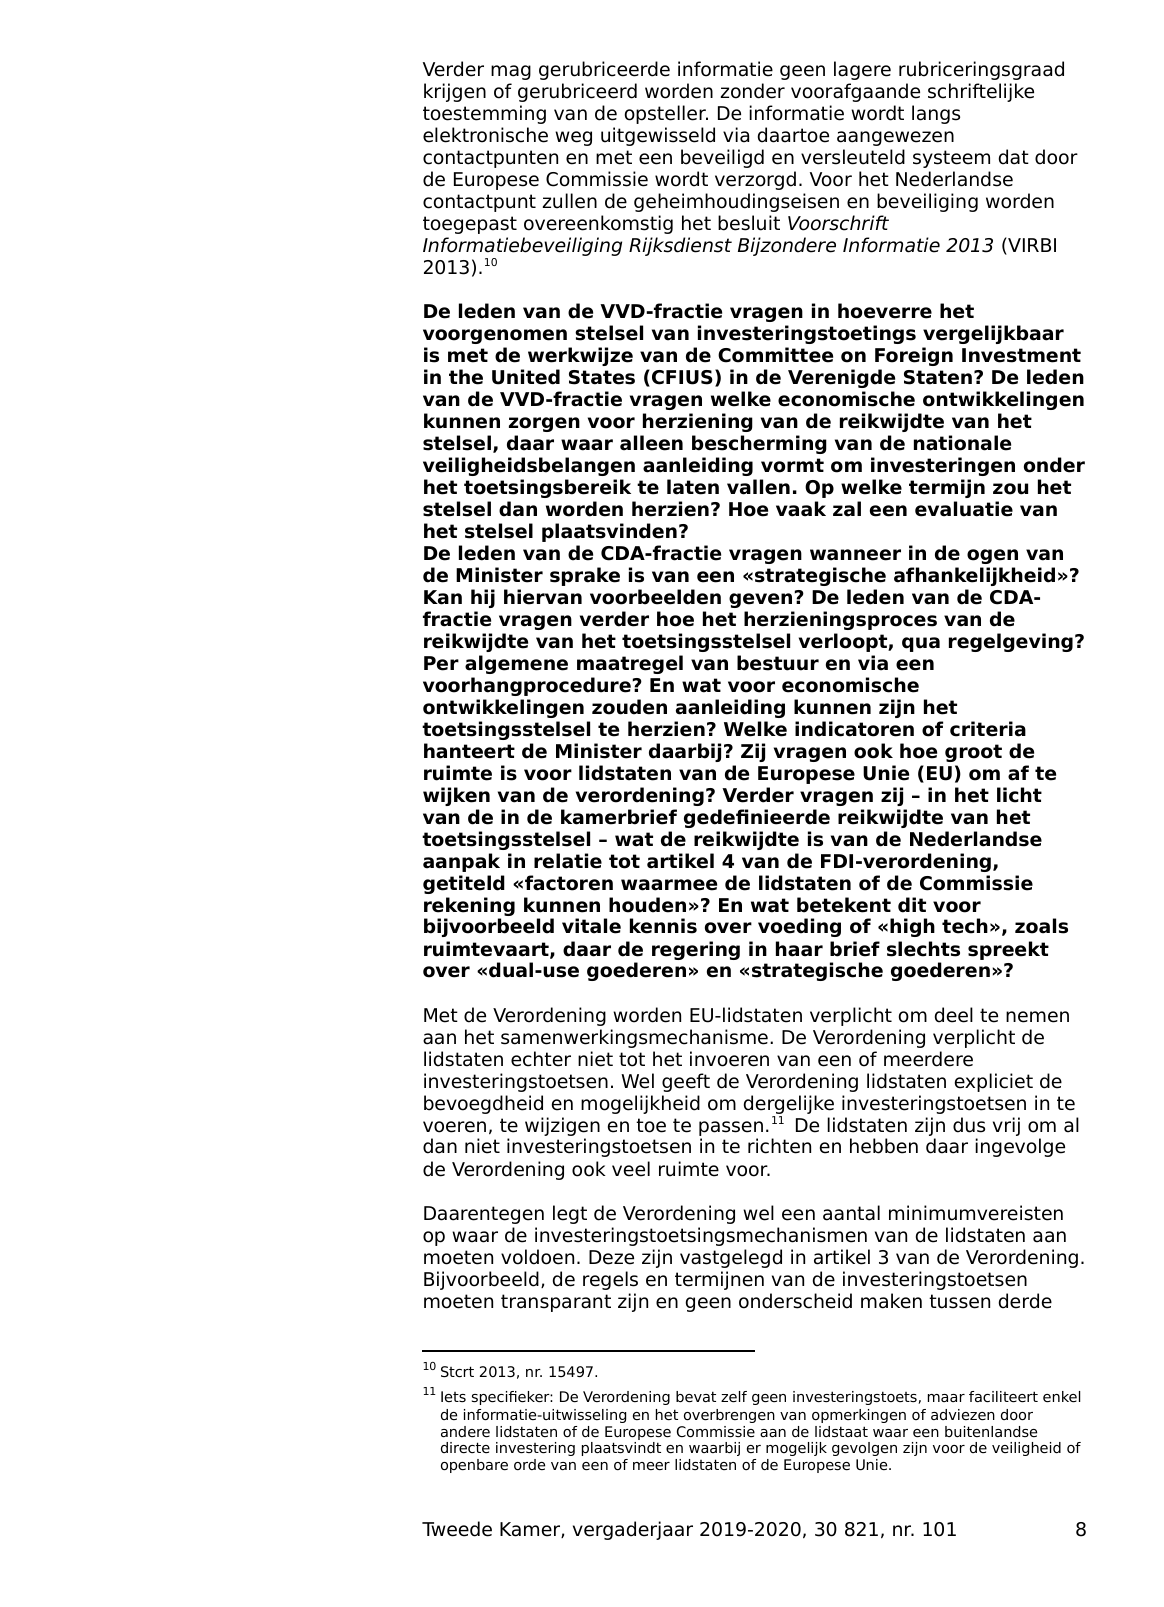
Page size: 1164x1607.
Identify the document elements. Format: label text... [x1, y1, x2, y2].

text Daarentegen legt de Verordening wel een aantal minimumvereisten op waar de investeringstoetsingsmechanismen van de lidstaten aan moeten voldoen. Deze zijn vastgelegd in artikel 3 van de Verordening. Bijvoorbeeld, de regels en termijnen van de investeringstoetsen moeten transparant zijn en geen onderscheid maken tussen derde [422, 1203, 1087, 1312]
text Met de Verordening worden EU-lidstaten verplicht om deel te nemen aan het samenwerkingsmechanisme. De Verordening verplicht de lidstaten echter niet tot het invoeren van een of meerdere investeringstoetsen. Wel geeft de Verordening lidstaten expliciet de bevoegdheid en mogelijkheid om dergelijke investeringstoetsen in te voeren, te wijzigen en toe te passen. De lidstaten zijn dus vrij om al dan niet investeringstoetsen in te richten en hebben daar ingevolge de Verordening ook veel ruimte voor. [422, 1004, 1087, 1180]
text Stcrt 2013, nr. 15497. [422, 1360, 1087, 1382]
text De leden van de VVD-fractie vragen in hoeverre het voorgenomen stelsel van investeringstoetings vergelijkbaar is met de werkwijze van de Committee on Foreign Investment in the United States (CFIUS) in de Verenigde Staten? De leden van de VVD-fractie vragen welke economische ontwikkelingen kunnen zorgen voor herziening van de reikwijdte van het stelsel, daar waar alleen bescherming van de nationale veiligheidsbelangen aanleiding vormt om investeringen onder het toetsingsbereik te laten vallen. Op welke termijn zou het stelsel dan worden herzien? Hoe vaak zal een evaluatie van het stelsel plaatsvinden? [422, 301, 1087, 543]
text Verder mag gerubriceerde informatie geen lagere rubriceringsgraad krijgen of gerubriceerd worden zonder voorafgaande schriftelijke toestemming van de opsteller. De informatie wordt langs elektronische weg uitgewisseld via daartoe aangewezen contactpunten en met een beveiligd en versleuteld systeem dat door de Europese Commissie wordt verzorgd. Voor het Nederlandse contactpunt zullen de geheimhoudingseisen en beveiliging worden toegepast overeenkomstig het besluit Voorschrift Informatiebeveiliging Rijksdienst Bijzondere Informatie 2013 (VIRBI 2013). [422, 59, 1087, 279]
text De leden van de CDA-fractie vragen wanneer in de ogen van de Minister sprake is van een «strategische afhankelijkheid»? Kan hij hiervan voorbeelden geven? De leden van de CDA-fractie vragen verder hoe het herzieningsproces van de reikwijdte van het toetsingsstelsel verloopt, qua regelgeving? Per algemene maatregel van bestuur en via een voorhangprocedure? En wat voor economische ontwikkelingen zouden aanleiding kunnen zijn het toetsingsstelsel te herzien? Welke indicatoren of criteria hanteert de Minister daarbij? Zij vragen ook hoe groot de ruimte is voor lidstaten van de Europese Unie (EU) om af te wijken van de verordening? Verder vragen zij – in het licht van de in de kamerbrief gedefinieerde reikwijdte van het toetsingsstelsel – wat de reikwijdte is van de Nederlandse aanpak in relatie tot artikel 4 van de FDI-verordening, getiteld «factoren waarmee de lidstaten of de Commissie rekening kunnen houden»? En wat betekent dit voor bijvoorbeeld vitale kennis over voeding of «high tech», zoals ruimtevaart, daar de regering in haar brief slechts spreekt over «dual-use goederen» en «strategische goederen»? [422, 543, 1087, 982]
text Iets specifieker: De Verordening bevat zelf geen investeringstoets, maar faciliteert enkel de informatie-uitwisseling en het overbrengen van opmerkingen of adviezen door andere lidstaten of de Europese Commissie aan de lidstaat waar een buitenlandse directe investering plaatsvindt en waarbij er mogelijk gevolgen zijn voor de veiligheid of openbare orde van een of meer lidstaten of de Europese Unie. [422, 1385, 1087, 1474]
